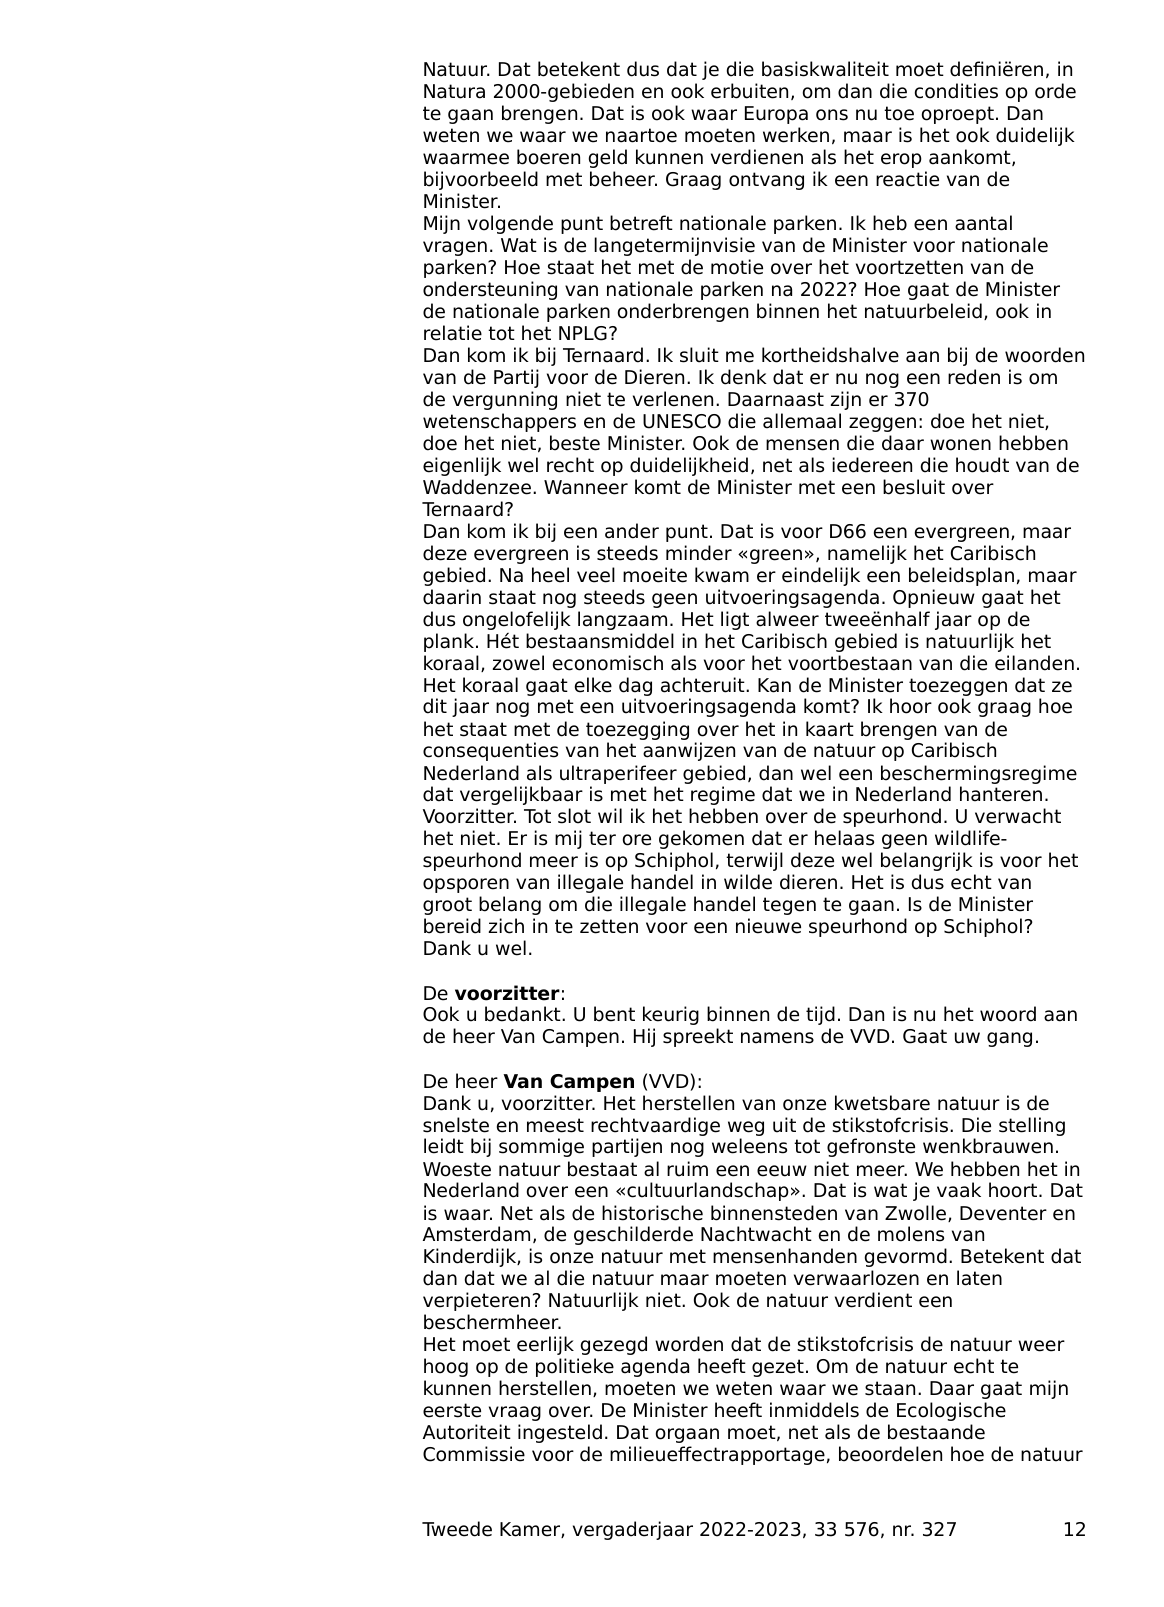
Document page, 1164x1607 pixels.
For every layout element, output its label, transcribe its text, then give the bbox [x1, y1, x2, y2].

text Natuur. Dat betekent dus dat je die basiskwaliteit moet definiëren, in Natura 2000-gebieden en ook erbuiten, om dan die condities op orde te gaan brengen. Dat is ook waar Europa ons nu toe oproept. Dan weten we waar we naartoe moeten werken, maar is het ook duidelijk waarmee boeren geld kunnen verdienen als het erop aankomt, bijvoorbeeld met beheer. Graag ontvang ik een reactie van de Minister. [422, 59, 1087, 213]
text De voorzitter: [422, 982, 1087, 1004]
text Mijn volgende punt betreft nationale parken. Ik heb een aantal vragen. Wat is de langetermijnvisie van de Minister voor nationale parken? Hoe staat het met de motie over het voortzetten van de ondersteuning van nationale parken na 2022? Hoe gaat de Minister de nationale parken onderbrengen binnen het natuurbeleid, ook in relatie tot het NPLG? [422, 213, 1087, 345]
text De heer Van Campen (VVD): [422, 1071, 1087, 1092]
text Voorzitter. Tot slot wil ik het hebben over de speurhond. U verwacht het niet. Er is mij ter ore gekomen dat er helaas geen wildlife-speurhond meer is op Schiphol, terwijl deze wel belangrijk is voor het opsporen van illegale handel in wilde dieren. Het is dus echt van groot belang om die illegale handel tegen te gaan. Is de Minister bereid zich in te zetten voor een nieuwe speurhond op Schiphol? [422, 806, 1087, 938]
text Het moet eerlijk gezegd worden dat de stikstofcrisis de natuur weer hoog op de politieke agenda heeft gezet. Om de natuur echt te kunnen herstellen, moeten we weten waar we staan. Daar gaat mijn eerste vraag over. De Minister heeft inmiddels de Ecologische Autoriteit ingesteld. Dat orgaan moet, net als de bestaande Commissie voor de milieueffectrapportage, beoordelen hoe de natuur [422, 1334, 1087, 1466]
text Ook u bedankt. U bent keurig binnen de tijd. Dan is nu het woord aan de heer Van Campen. Hij spreekt namens de VVD. Gaat uw gang. [422, 1004, 1087, 1048]
text Dank u wel. [422, 938, 1087, 960]
text Dank u, voorzitter. Het herstellen van onze kwetsbare natuur is de snelste en meest rechtvaardige weg uit de stikstofcrisis. Die stelling leidt bij sommige partijen nog weleens tot gefronste wenkbrauwen. Woeste natuur bestaat al ruim een eeuw niet meer. We hebben het in Nederland over een «cultuurlandschap». Dat is wat je vaak hoort. Dat is waar. Net als de historische binnensteden van Zwolle, Deventer en Amsterdam, de geschilderde Nachtwacht en de molens van Kinderdijk, is onze natuur met mensenhanden gevormd. Betekent dat dan dat we al die natuur maar moeten verwaarlozen en laten verpieteren? Natuurlijk niet. Ook de natuur verdient een beschermheer. [422, 1092, 1087, 1334]
text Dan kom ik bij een ander punt. Dat is voor D66 een evergreen, maar deze evergreen is steeds minder «green», namelijk het Caribisch gebied. Na heel veel moeite kwam er eindelijk een beleidsplan, maar daarin staat nog steeds geen uitvoeringsagenda. Opnieuw gaat het dus ongelofelijk langzaam. Het ligt alweer tweeënhalf jaar op de plank. Hét bestaansmiddel in het Caribisch gebied is natuurlijk het koraal, zowel economisch als voor het voortbestaan van die eilanden. Het koraal gaat elke dag achteruit. Kan de Minister toezeggen dat ze dit jaar nog met een uitvoeringsagenda komt? Ik hoor ook graag hoe het staat met de toezegging over het in kaart brengen van de consequenties van het aanwijzen van de natuur op Caribisch Nederland als ultraperifeer gebied, dan wel een beschermingsregime dat vergelijkbaar is met het regime dat we in Nederland hanteren. [422, 521, 1087, 806]
text Dan kom ik bij Ternaard. Ik sluit me kortheidshalve aan bij de woorden van de Partij voor de Dieren. Ik denk dat er nu nog een reden is om de vergunning niet te verlenen. Daarnaast zijn er 370 wetenschappers en de UNESCO die allemaal zeggen: doe het niet, doe het niet, beste Minister. Ook de mensen die daar wonen hebben eigenlijk wel recht op duidelijkheid, net als iedereen die houdt van de Waddenzee. Wanneer komt de Minister met een besluit over Ternaard? [422, 345, 1087, 521]
